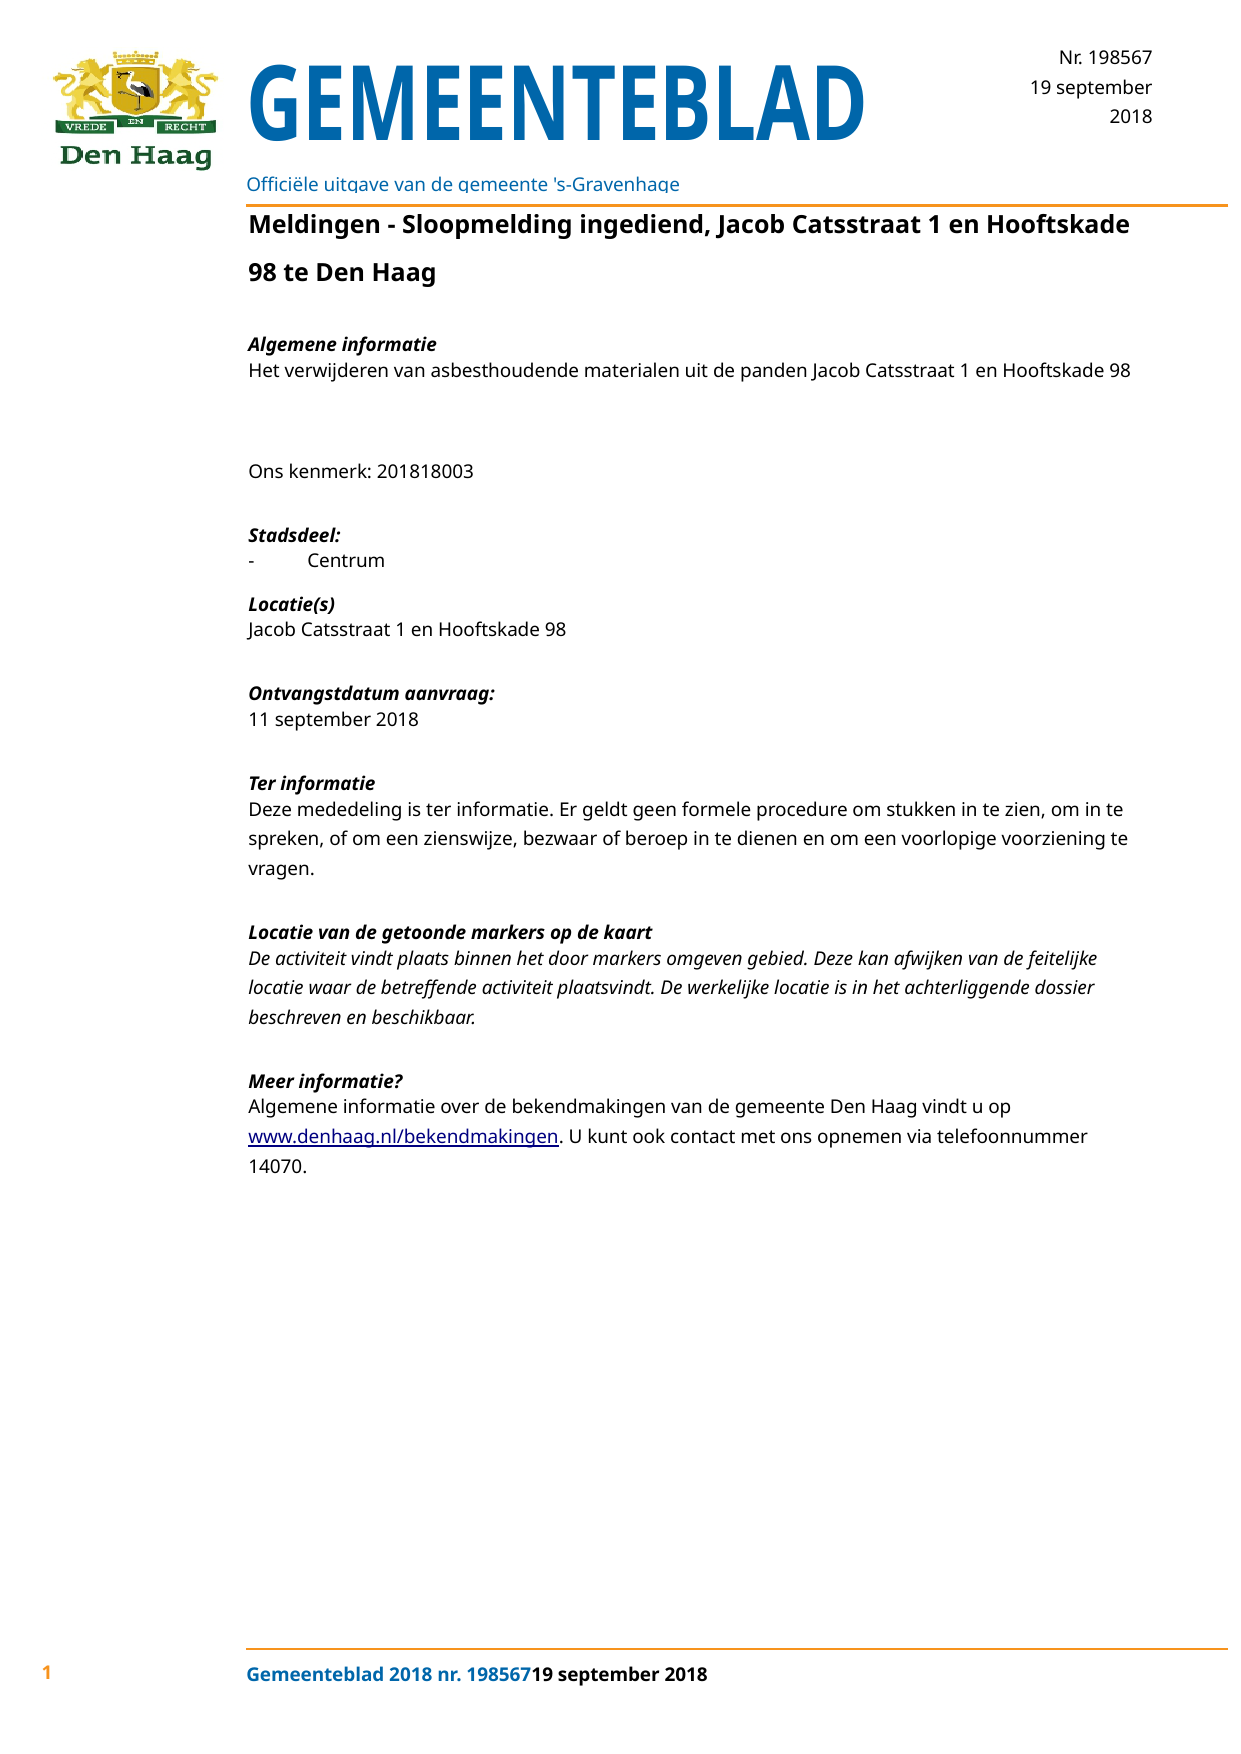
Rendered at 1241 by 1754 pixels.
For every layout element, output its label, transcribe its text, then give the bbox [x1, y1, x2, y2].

text Algemene informatie over de bekendmakingen van de gemeente Den Haag vindt u op www.denhaag.nl/bekendmakingen. U kunt ook contact met ons opnemen via telefoonnummer 14070. [248, 1094, 1152, 1178]
text 11 september 2018 [248, 706, 1152, 732]
text De activiteit vindt plaats binnen het door markers omgeven gebied. Deze kan afwijken van de feitelijke locatie waar de betreffende activiteit plaatsvindt. De werkelijke locatie is in het achterliggende dossier beschreven en beschikbaar. [248, 945, 1152, 1030]
text Meer informatie? [248, 1068, 1152, 1094]
text Ter informatie [248, 770, 1152, 796]
text Meldingen - Sloopmelding ingediend, Jacob Catsstraat 1 en Hooftskade 98 te Den Haag [248, 207, 1152, 288]
text Deze mededeling is ter informatie. Er geldt geen formele procedure om stukken in te zien, om in te spreken, of om een zienswijze, bezwaar of beroep in te dienen en om een voorlopige voorziening te vragen. [248, 796, 1152, 881]
text Locatie(s) [248, 591, 1152, 617]
picture [41, 47, 231, 172]
text Ontvangstdatum aanvraag: [248, 681, 1152, 706]
text Locatie van de getoonde markers op de kaart [248, 919, 1152, 945]
text Stadsdeel: [248, 522, 1152, 548]
text Het verwijderen van asbesthoudende materialen uit de panden Jacob Catsstraat 1 en Hooftskade 98 [248, 357, 1152, 383]
text Ons kenmerk: 201818003 [248, 458, 1152, 484]
text Algemene informatie [248, 331, 1152, 357]
list Centrum [248, 548, 1152, 573]
text Jacob Catsstraat 1 en Hooftskade 98 [248, 617, 1152, 642]
